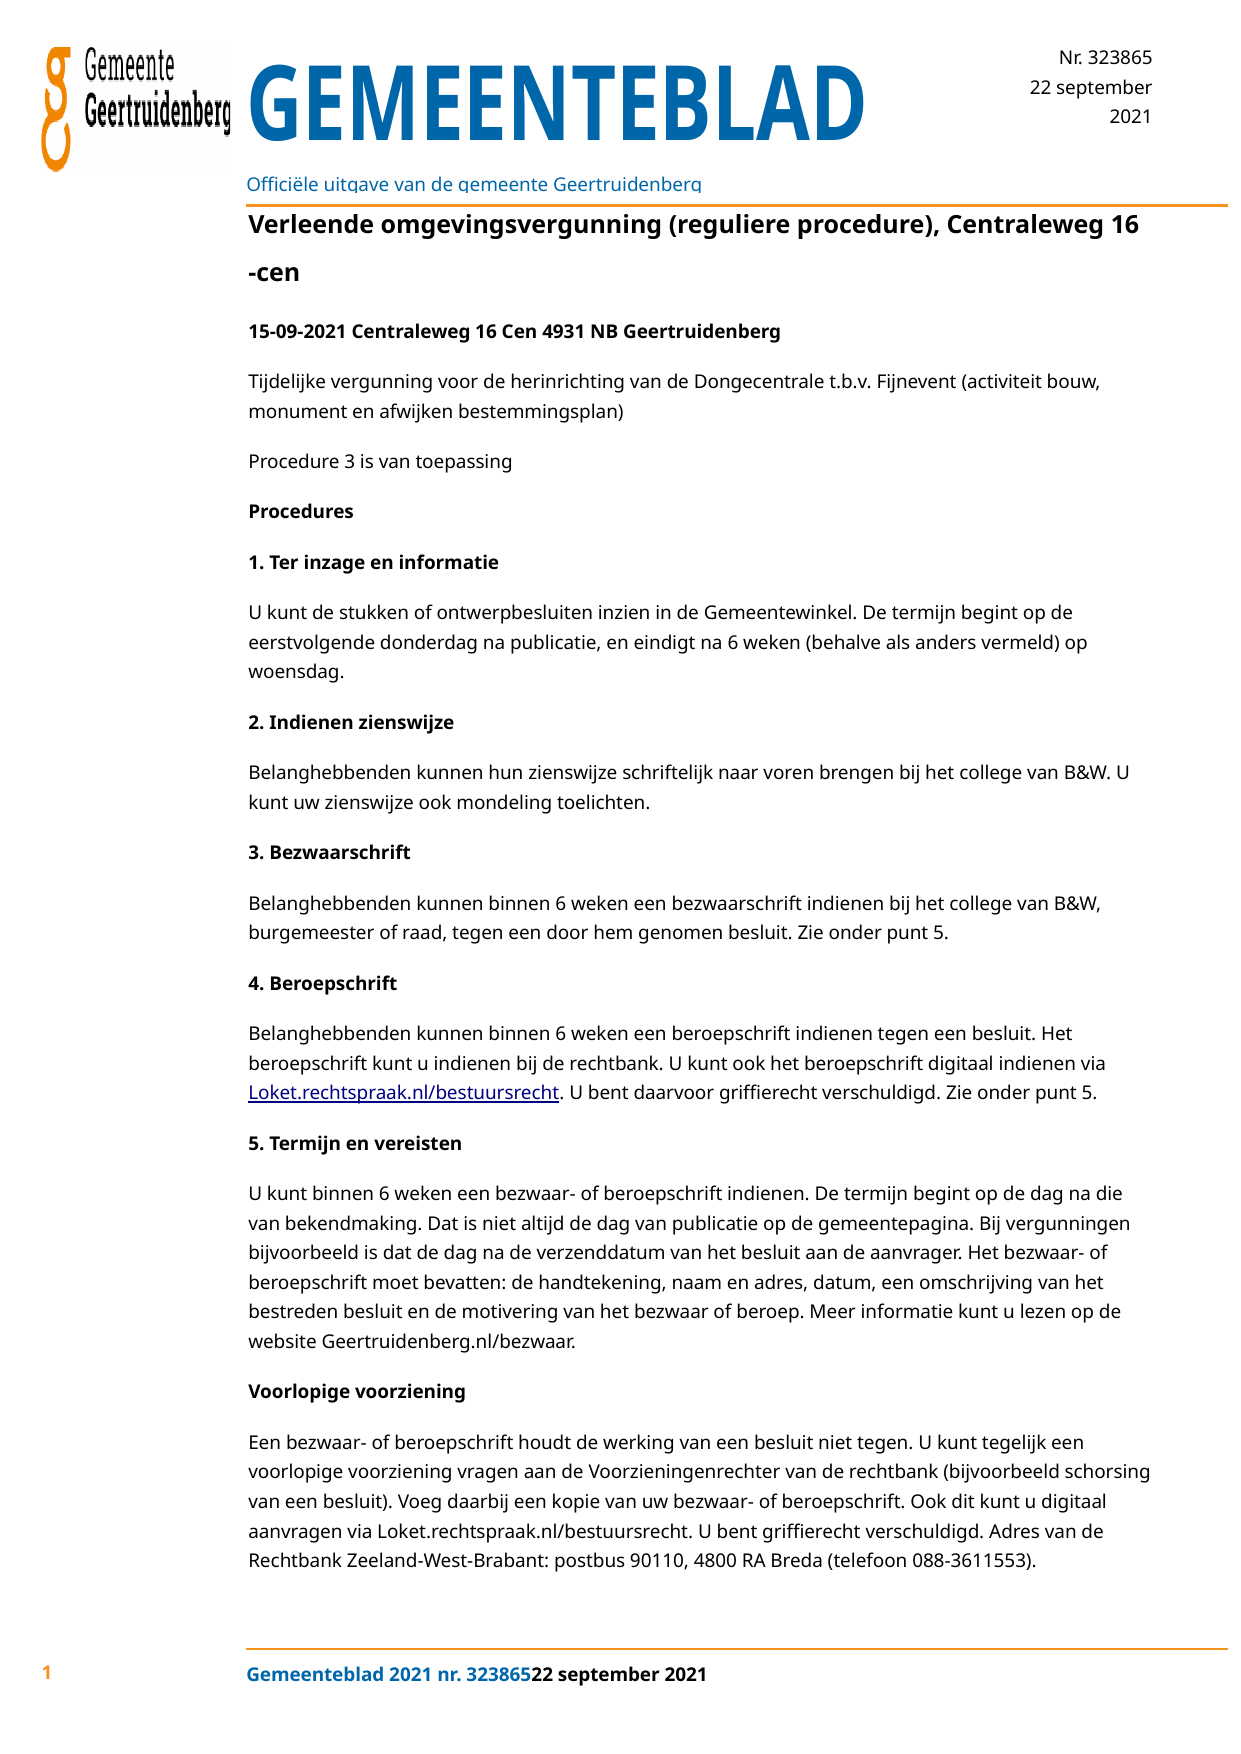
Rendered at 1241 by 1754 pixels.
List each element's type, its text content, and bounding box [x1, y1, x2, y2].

text Belanghebbenden kunnen hun zienswijze schriftelijk naar voren brengen bij het college van B&W. U kunt uw zienswijze ook mondeling toelichten. [248, 759, 1152, 815]
text 15-09-2021 Centraleweg 16 Cen 4931 NB Geertruidenberg [248, 318, 1152, 344]
text 5. Termijn en vereisten [248, 1130, 1152, 1156]
text Voorlopige voorziening [248, 1379, 1152, 1404]
text 2. Indienen zienswijze [248, 709, 1152, 735]
text 4. Beroepschrift [248, 970, 1152, 996]
text Belanghebbenden kunnen binnen 6 weken een bezwaarschrift indienen bij het college van B&W, burgemeester of raad, tegen een door hem genomen besluit. Zie onder punt 5. [248, 890, 1152, 945]
text Procedure 3 is van toepassing [248, 448, 1152, 474]
text Tijdelijke vergunning voor de herinrichting van de Dongecentrale t.b.v. Fijnevent (activiteit bouw, monument en afwijken bestemmingsplan) [248, 368, 1152, 424]
text 3. Bezwaarschrift [248, 839, 1152, 865]
picture [41, 47, 231, 172]
text Een bezwaar- of beroepschrift houdt de werking van een besluit niet tegen. U kunt tegelijk een voorlopige voorziening vragen aan de Voorzieningenrechter van de rechtbank (bijvoorbeeld schorsing van een besluit). Voeg daarbij een kopie van uw bezwaar- of beroepschrift. Ook dit kunt u digitaal aanvragen via Loket.rechtspraak.nl/bestuursrecht. U bent griffierecht verschuldigd. Adres van de Rechtbank Zeeland-West-Brabant: postbus 90110, 4800 RA Breda (telefoon 088-3611553). [248, 1429, 1152, 1573]
text Belanghebbenden kunnen binnen 6 weken een beroepschrift indienen tegen een besluit. Het beroepschrift kunt u indienen bij de rechtbank. U kunt ook het beroepschrift digitaal indienen via Loket.rechtspraak.nl/bestuursrecht. U bent daarvoor griffierecht verschuldigd. Zie onder punt 5. [248, 1020, 1152, 1105]
text U kunt binnen 6 weken een bezwaar- of beroepschrift indienen. De termijn begint op de dag na die van bekendmaking. Dat is niet altijd de dag van publicatie op de gemeentepagina. Bij vergunningen bijvoorbeeld is dat de dag na de verzenddatum van het besluit aan de aanvrager. Het bezwaar- of beroepschrift moet bevatten: de handtekening, naam en adres, datum, een omschrijving van het bestreden besluit en de motivering van het bezwaar of beroep. Meer informatie kunt u lezen op de website Geertruidenberg.nl/bezwaar. [248, 1180, 1152, 1354]
text Procedures [248, 499, 1152, 524]
text U kunt de stukken of ontwerpbesluiten inzien in de Gemeentewinkel. De termijn begint op de eerstvolgende donderdag na publicatie, en eindigt na 6 weken (behalve als anders vermeld) op woensdag. [248, 599, 1152, 684]
text 1. Ter inzage en informatie [248, 549, 1152, 575]
text Verleende omgevingsvergunning (reguliere procedure), Centraleweg 16 -cen [248, 207, 1152, 288]
